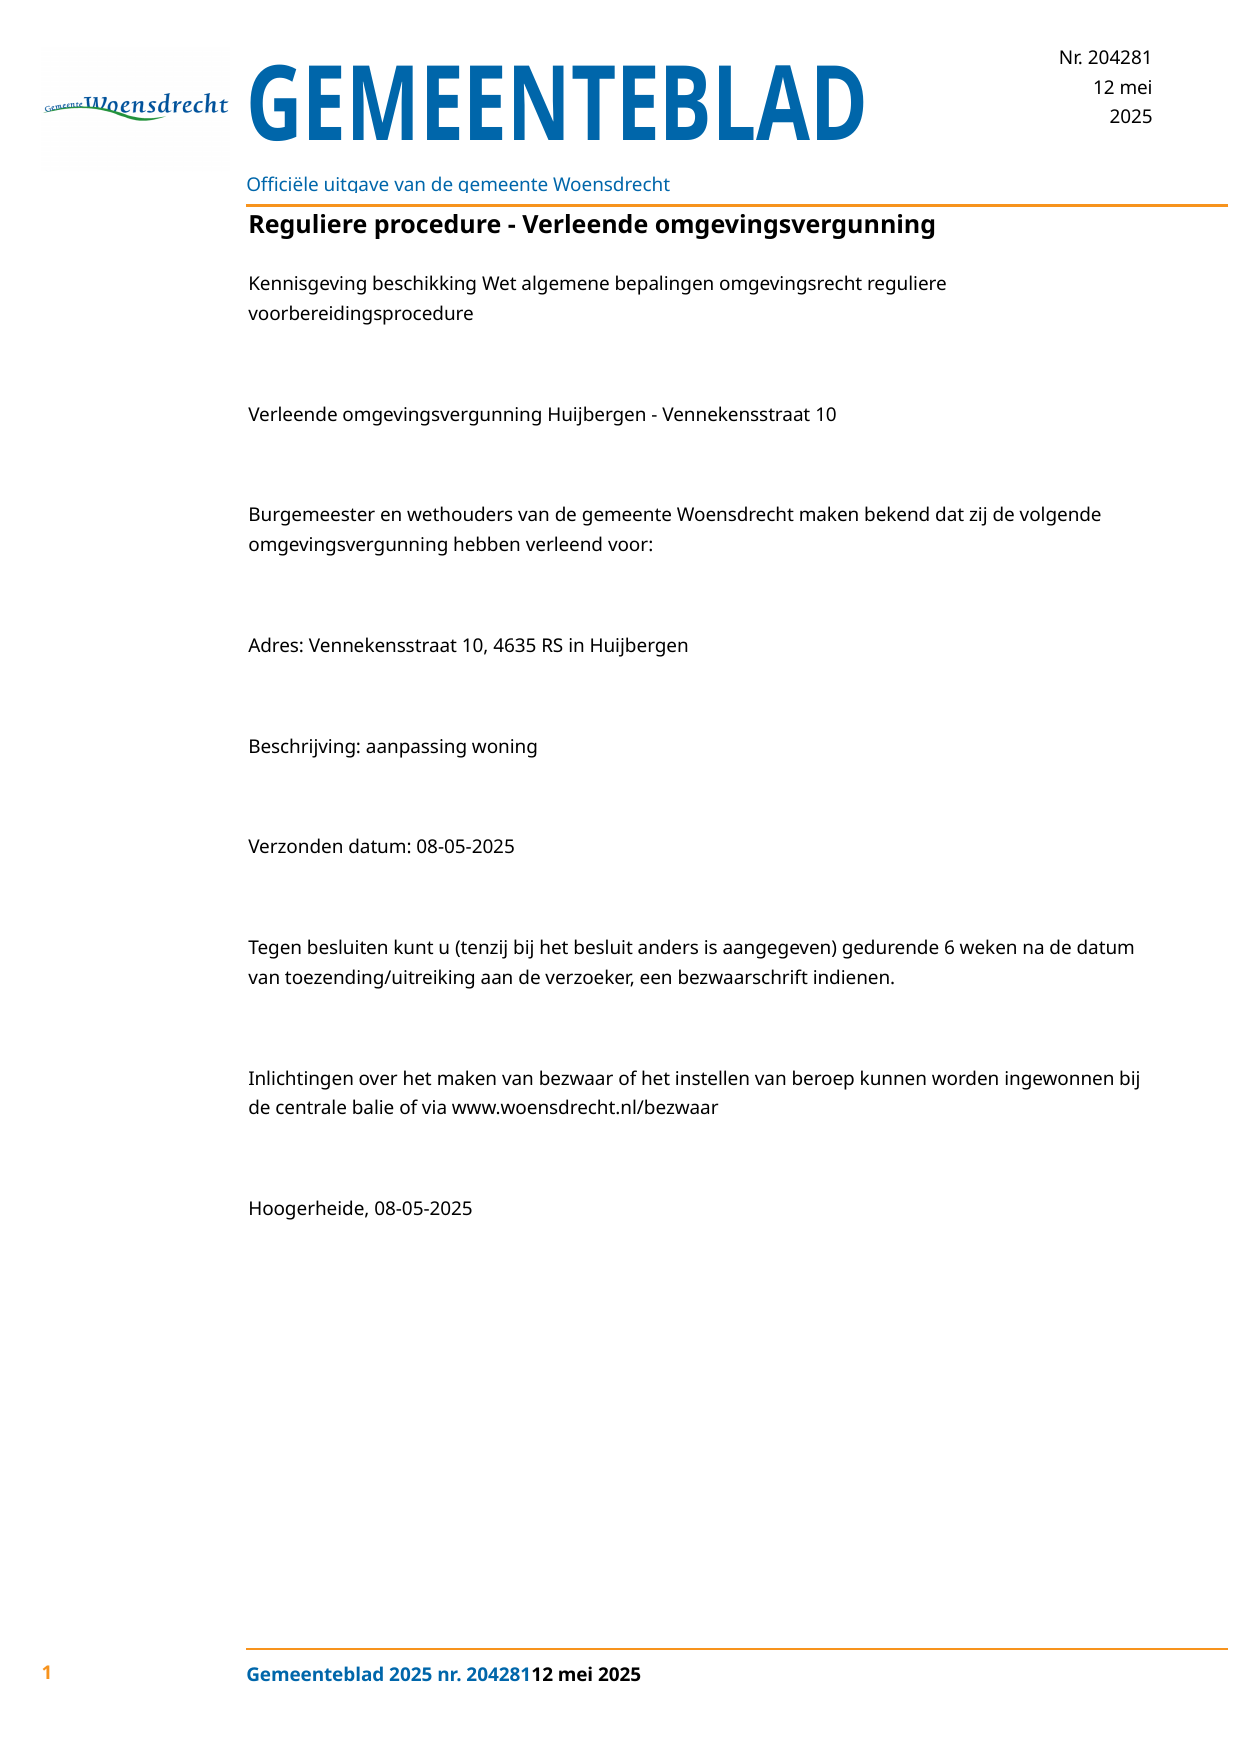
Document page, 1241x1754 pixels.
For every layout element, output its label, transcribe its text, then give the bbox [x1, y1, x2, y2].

text Burgemeester en wethouders van de gemeente Woensdrecht maken bekend dat zij de volgende omgevingsvergunning hebben verleend voor: [248, 502, 1152, 557]
text Inlichtingen over het maken van bezwaar of het instellen van beroep kunnen worden ingewonnen bij de centrale balie of via www.woensdrecht.nl/bezwaar [248, 1065, 1152, 1120]
picture [41, 47, 231, 172]
text Kennisgeving beschikking Wet algemene bepalingen omgevingsrecht reguliere voorbereidingsprocedure [248, 270, 1152, 326]
text Hoogerheide, 08-05-2025 [248, 1195, 1152, 1221]
text Verleende omgevingsvergunning Huijbergen - Vennekensstraat 10 [248, 401, 1152, 426]
text Verzonden datum: 08-05-2025 [248, 834, 1152, 859]
text Tegen besluiten kunt u (tenzij bij het besluit anders is aangegeven) gedurende 6 weken na de datum van toezending/uitreiking aan de verzoeker, een bezwaarschrift indienen. [248, 934, 1152, 990]
text Reguliere procedure - Verleende omgevingsvergunning [248, 207, 1152, 241]
text Adres: Vennekensstraat 10, 4635 RS in Huijbergen [248, 632, 1152, 658]
text Beschrijving: aanpassing woning [248, 733, 1152, 758]
